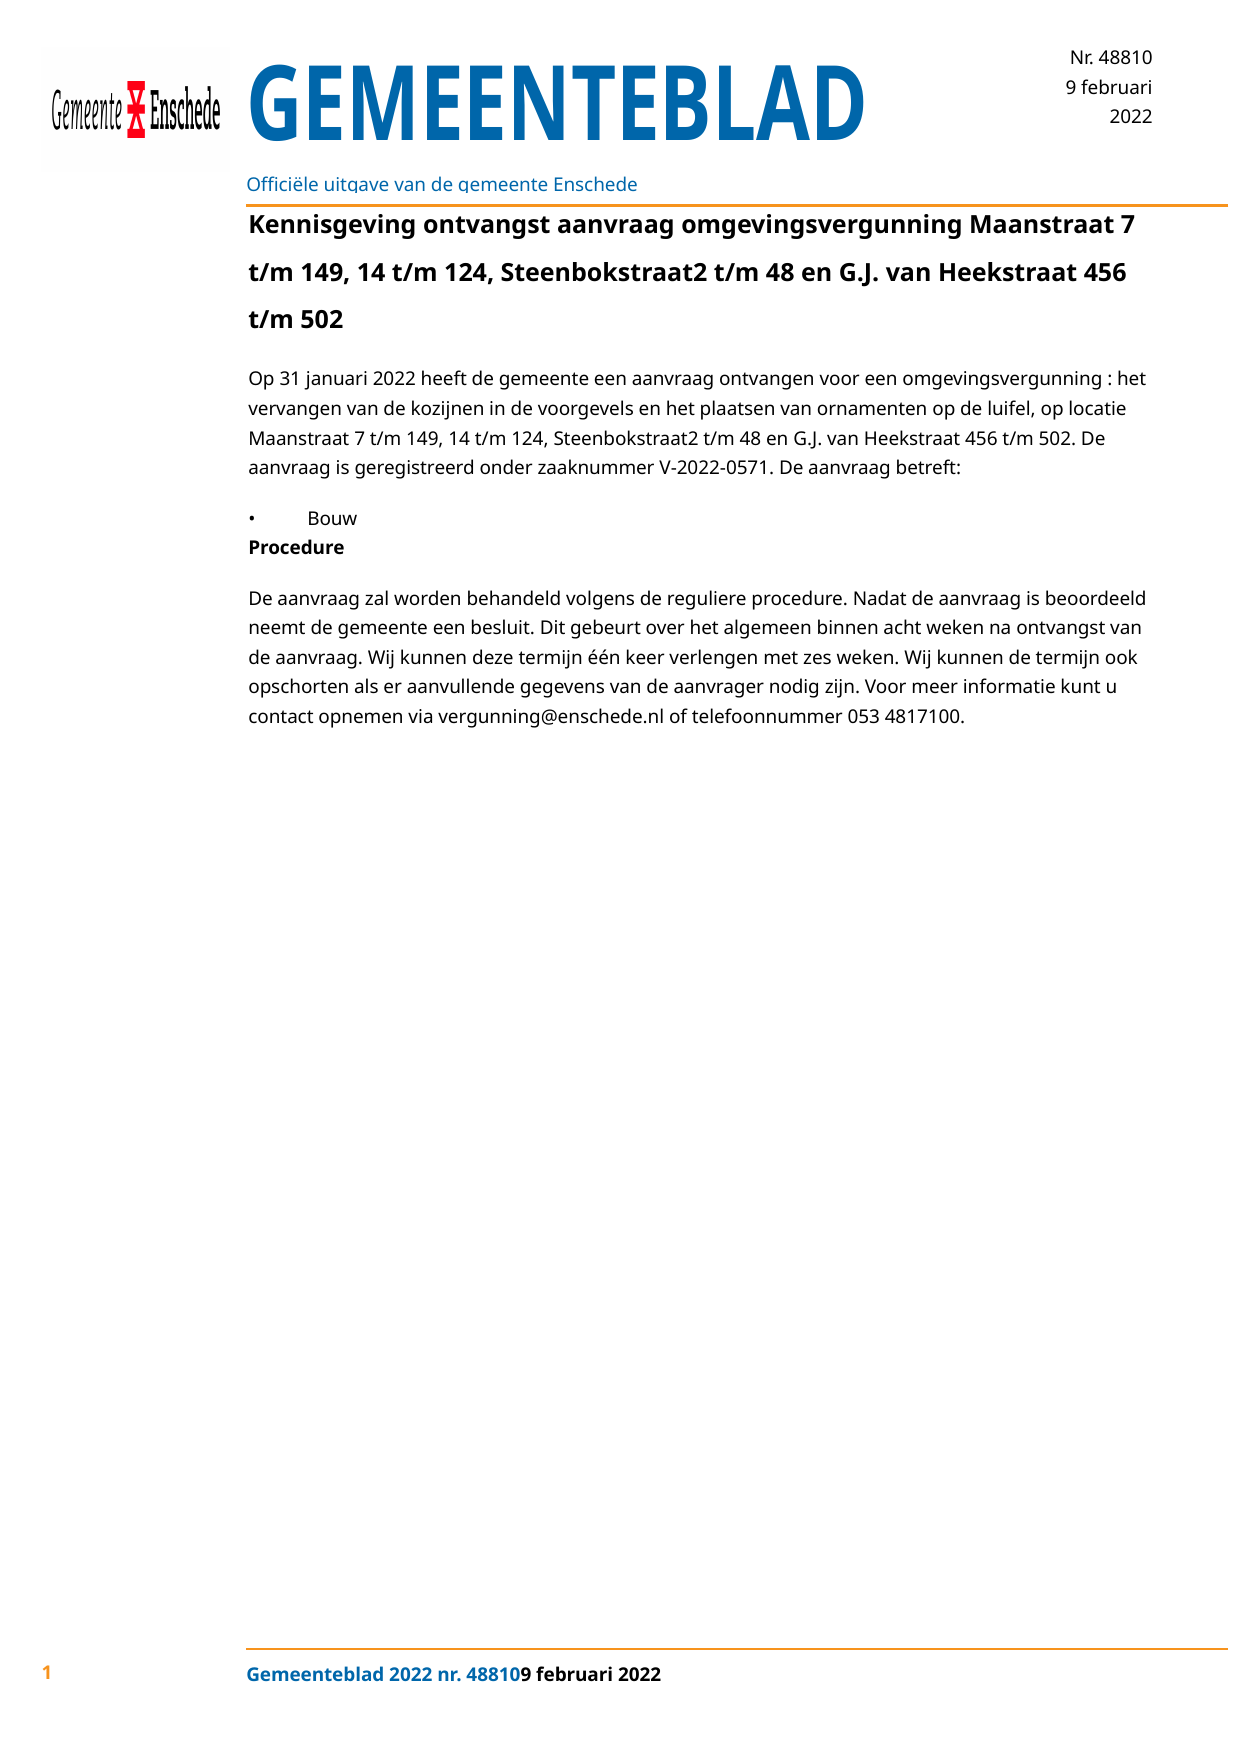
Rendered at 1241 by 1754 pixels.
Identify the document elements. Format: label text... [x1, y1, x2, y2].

list Bouw [248, 505, 1152, 530]
text Procedure [248, 534, 1152, 560]
text De aanvraag zal worden behandeld volgens de reguliere procedure. Nadat de aanvraag is beoordeeld neemt de gemeente een besluit. Dit gebeurt over het algemeen binnen acht weken na ontvangst van de aanvraag. Wij kunnen deze termijn één keer verlengen met zes weken. Wij kunnen de termijn ook opschorten als er aanvullende gegevens van de aanvrager nodig zijn. Voor meer informatie kunt u contact opnemen via vergunning@enschede.nl of telefoonnummer 053 4817100. [248, 585, 1152, 729]
text Kennisgeving ontvangst aanvraag omgevingsvergunning Maanstraat 7 t/m 149, 14 t/m 124, Steenbokstraat2 t/m 48 en G.J. van Heekstraat 456 t/m 502 [248, 207, 1152, 336]
text Op 31 januari 2022 heeft de gemeente een aanvraag ontvangen voor een omgevingsvergunning : het vervangen van de kozijnen in de voorgevels en het plaatsen van ornamenten op de luifel, op locatie Maanstraat 7 t/m 149, 14 t/m 124, Steenbokstraat2 t/m 48 en G.J. van Heekstraat 456 t/m 502. De aanvraag is geregistreerd onder zaaknummer V-2022-0571. De aanvraag betreft: [248, 366, 1152, 480]
picture [41, 47, 231, 172]
